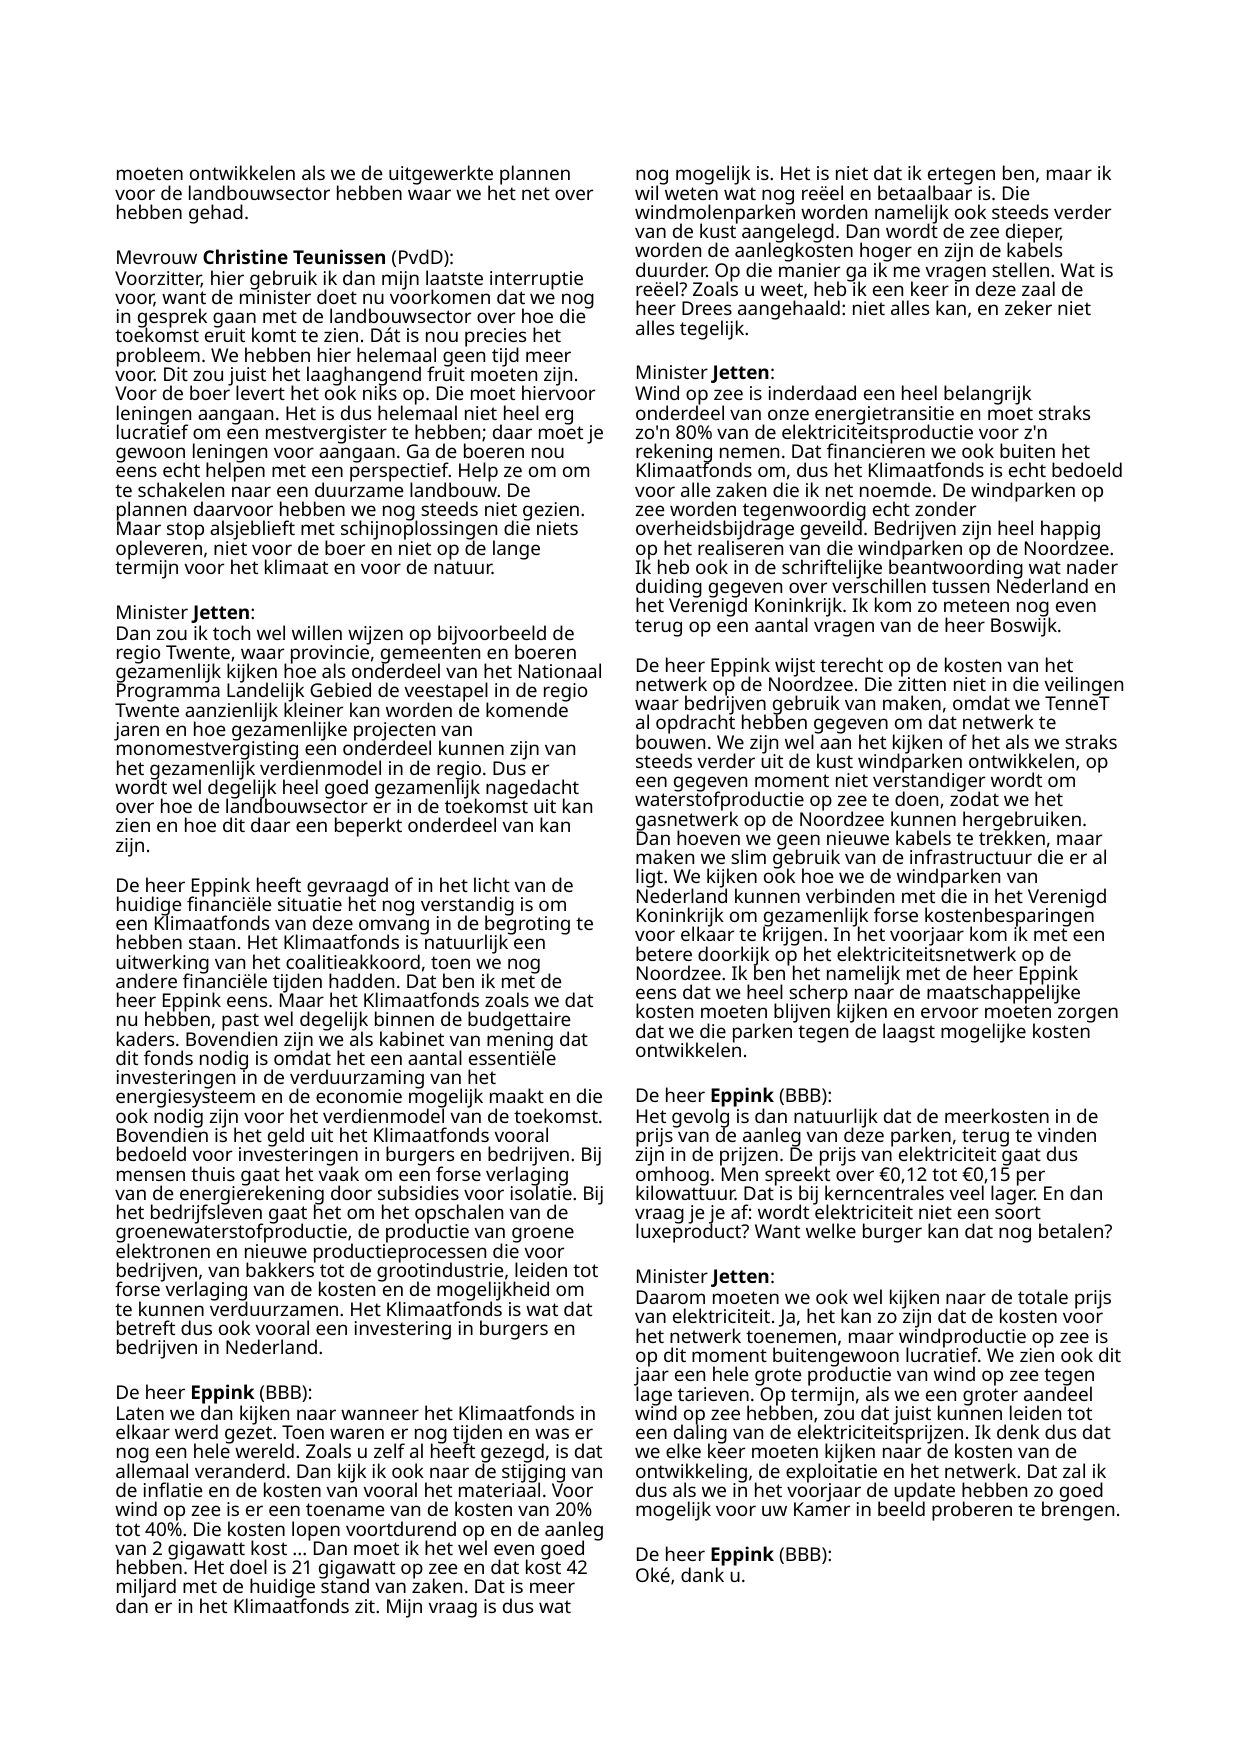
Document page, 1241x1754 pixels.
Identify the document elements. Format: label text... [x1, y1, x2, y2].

text nog mogelijk is. Het is niet dat ik ertegen ben, maar ik wil weten wat nog reëel en betaalbaar is. Die windmolenparken worden namelijk ook steeds verder van de kust aangelegd. Dan wordt de zee dieper, worden de aanlegkosten hoger en zijn de kabels duurder. Op die manier ga ik me vragen stellen. Wat is reëel? Zoals u weet, heb ik een keer in deze zaal de heer Drees aangehaald: niet alles kan, en zeker niet alles tegelijk. [635, 165, 1125, 339]
text Minister Jetten: [635, 359, 1125, 385]
text Minister Jetten: [115, 599, 605, 624]
text Voorzitter, hier gebruik ik dan mijn laatste interruptie voor, want de minister doet nu voorkomen dat we nog in gesprek gaan met de landbouwsector over hoe die toekomst eruit komt te zien. Dát is nou precies het probleem. We hebben hier helemaal geen tijd meer voor. Dit zou juist het laaghangend fruit moeten zijn. Voor de boer levert het ook niks op. Die moet hiervoor leningen aangaan. Het is dus helemaal niet heel erg lucratief om een mestvergister te hebben; daar moet je gewoon leningen voor aangaan. Ga de boeren nou eens echt helpen met een perspectief. Help ze om om te schakelen naar een duurzame landbouw. De plannen daarvoor hebben we nog steeds niet gezien. Maar stop alsjeblieft met schijnoplossingen die niets opleveren, niet voor de boer en niet op de lange termijn voor het klimaat en voor de natuur. [115, 270, 605, 578]
text De heer Eppink (BBB): [635, 1541, 1125, 1567]
text De heer Eppink heeft gevraagd of in het licht van de huidige financiële situatie het nog verstandig is om een Klimaatfonds van deze omvang in de begroting te hebben staan. Het Klimaatfonds is natuurlijk een uitwerking van het coalitieakkoord, toen we nog andere financiële tijden hadden. Dat ben ik met de heer Eppink eens. Maar het Klimaatfonds zoals we dat nu hebben, past wel degelijk binnen de budgettaire kaders. Bovendien zijn we als kabinet van mening dat dit fonds nodig is omdat het een aantal essentiële investeringen in de verduurzaming van het energiesysteem en de economie mogelijk maakt en die ook nodig zijn voor het verdienmodel van de toekomst. Bovendien is het geld uit het Klimaatfonds vooral bedoeld voor investeringen in burgers en bedrijven. Bij mensen thuis gaat het vaak om een forse verlaging van de energierekening door subsidies voor isolatie. Bij het bedrijfsleven gaat het om het opschalen van de groenewaterstofproductie, de productie van groene elektronen en nieuwe productieprocessen die voor bedrijven, van bakkers tot de grootindustrie, leiden tot forse verlaging van de kosten en de mogelijkheid om te kunnen verduurzamen. Het Klimaatfonds is wat dat betreft dus ook vooral een investering in burgers en bedrijven in Nederland. [115, 877, 605, 1358]
text De heer Eppink (BBB): [635, 1082, 1125, 1108]
text De heer Eppink wijst terecht op de kosten van het netwerk op de Noordzee. Die zitten niet in die veilingen waar bedrijven gebruik van maken, omdat we TenneT al opdracht hebben gegeven om dat netwerk te bouwen. We zijn wel aan het kijken of het als we straks steeds verder uit de kust windparken ontwikkelen, op een gegeven moment niet verstandiger wordt om waterstofproductie op zee te doen, zodat we het gasnetwerk op de Noordzee kunnen hergebruiken. Dan hoeven we geen nieuwe kabels te trekken, maar maken we slim gebruik van de infrastructuur die er al ligt. We kijken ook hoe we de windparken van Nederland kunnen verbinden met die in het Verenigd Koninkrijk om gezamenlijk forse kostenbesparingen voor elkaar te krijgen. In het voorjaar kom ik met een betere doorkijk op het elektriciteitsnetwerk op de Noordzee. Ik ben het namelijk met de heer Eppink eens dat we heel scherp naar de maatschappelijke kosten moeten blijven kijken en ervoor moeten zorgen dat we die parken tegen de laagst mogelijke kosten ontwikkelen. [635, 657, 1125, 1061]
text Het gevolg is dan natuurlijk dat de meerkosten in de prijs van de aanleg van deze parken, terug te vinden zijn in de prijzen. De prijs van elektriciteit gaat dus omhoog. Men spreekt over €0,12 tot €0,15 per kilowattuur. Dat is bij kerncentrales veel lager. En dan vraag je je af: wordt elektriciteit niet een soort luxeproduct? Want welke burger kan dat nog betalen? [635, 1108, 1125, 1243]
text Laten we dan kijken naar wanneer het Klimaatfonds in elkaar werd gezet. Toen waren er nog tijden en was er nog een hele wereld. Zoals u zelf al heeft gezegd, is dat allemaal veranderd. Dan kijk ik ook naar de stijging van de inflatie en de kosten van vooral het materiaal. Voor wind op zee is er een toename van de kosten van 20% tot 40%. Die kosten lopen voortdurend op en de aanleg van 2 gigawatt kost … Dan moet ik het wel even goed hebben. Het doel is 21 gigawatt op zee en dat kost 42 miljard met de huidige stand van zaken. Dat is meer dan er in het Klimaatfonds zit. Mijn vraag is dus wat [115, 1405, 605, 1617]
text Dan zou ik toch wel willen wijzen op bijvoorbeeld de regio Twente, waar provincie, gemeenten en boeren gezamenlijk kijken hoe als onderdeel van het Nationaal Programma Landelijk Gebied de veestapel in de regio Twente aanzienlijk kleiner kan worden de komende jaren en hoe gezamenlijke projecten van monomestvergisting een onderdeel kunnen zijn van het gezamenlijk verdienmodel in de regio. Dus er wordt wel degelijk heel goed gezamenlijk nagedacht over hoe de landbouwsector er in de toekomst uit kan zien en hoe dit daar een beperkt onderdeel van kan zijn. [115, 624, 605, 856]
text moeten ontwikkelen als we de uitgewerkte plannen voor de landbouwsector hebben waar we het net over hebben gehad. [115, 165, 605, 223]
text Oké, dank u. [635, 1567, 1125, 1586]
text De heer Eppink (BBB): [115, 1379, 605, 1405]
text Wind op zee is inderdaad een heel belangrijk onderdeel van onze energietransitie en moet straks zo'n 80% van de elektriciteitsproductie voor z'n rekening nemen. Dat financieren we ook buiten het Klimaatfonds om, dus het Klimaatfonds is echt bedoeld voor alle zaken die ik net noemde. De windparken op zee worden tegenwoordig echt zonder overheidsbijdrage geveild. Bedrijven zijn heel happig op het realiseren van die windparken op de Noordzee. Ik heb ook in de schriftelijke beantwoording wat nader duiding gegeven over verschillen tussen Nederland en het Verenigd Koninkrijk. Ik kom zo meteen nog even terug op een aantal vragen van de heer Boswijk. [635, 385, 1125, 636]
text Daarom moeten we ook wel kijken naar de totale prijs van elektriciteit. Ja, het kan zo zijn dat de kosten voor het netwerk toenemen, maar windproductie op zee is op dit moment buitengewoon lucratief. We zien ook dit jaar een hele grote productie van wind op zee tegen lage tarieven. Op termijn, als we een groter aandeel wind op zee hebben, zou dat juist kunnen leiden tot een daling van de elektriciteitsprijzen. Ik denk dus dat we elke keer moeten kijken naar de kosten van de ontwikkeling, de exploitatie en het netwerk. Dat zal ik dus als we in het voorjaar de update hebben zo goed mogelijk voor uw Kamer in beeld proberen te brengen. [635, 1289, 1125, 1521]
text Mevrouw Christine Teunissen (PvdD): [115, 244, 605, 270]
text Minister Jetten: [635, 1263, 1125, 1289]
